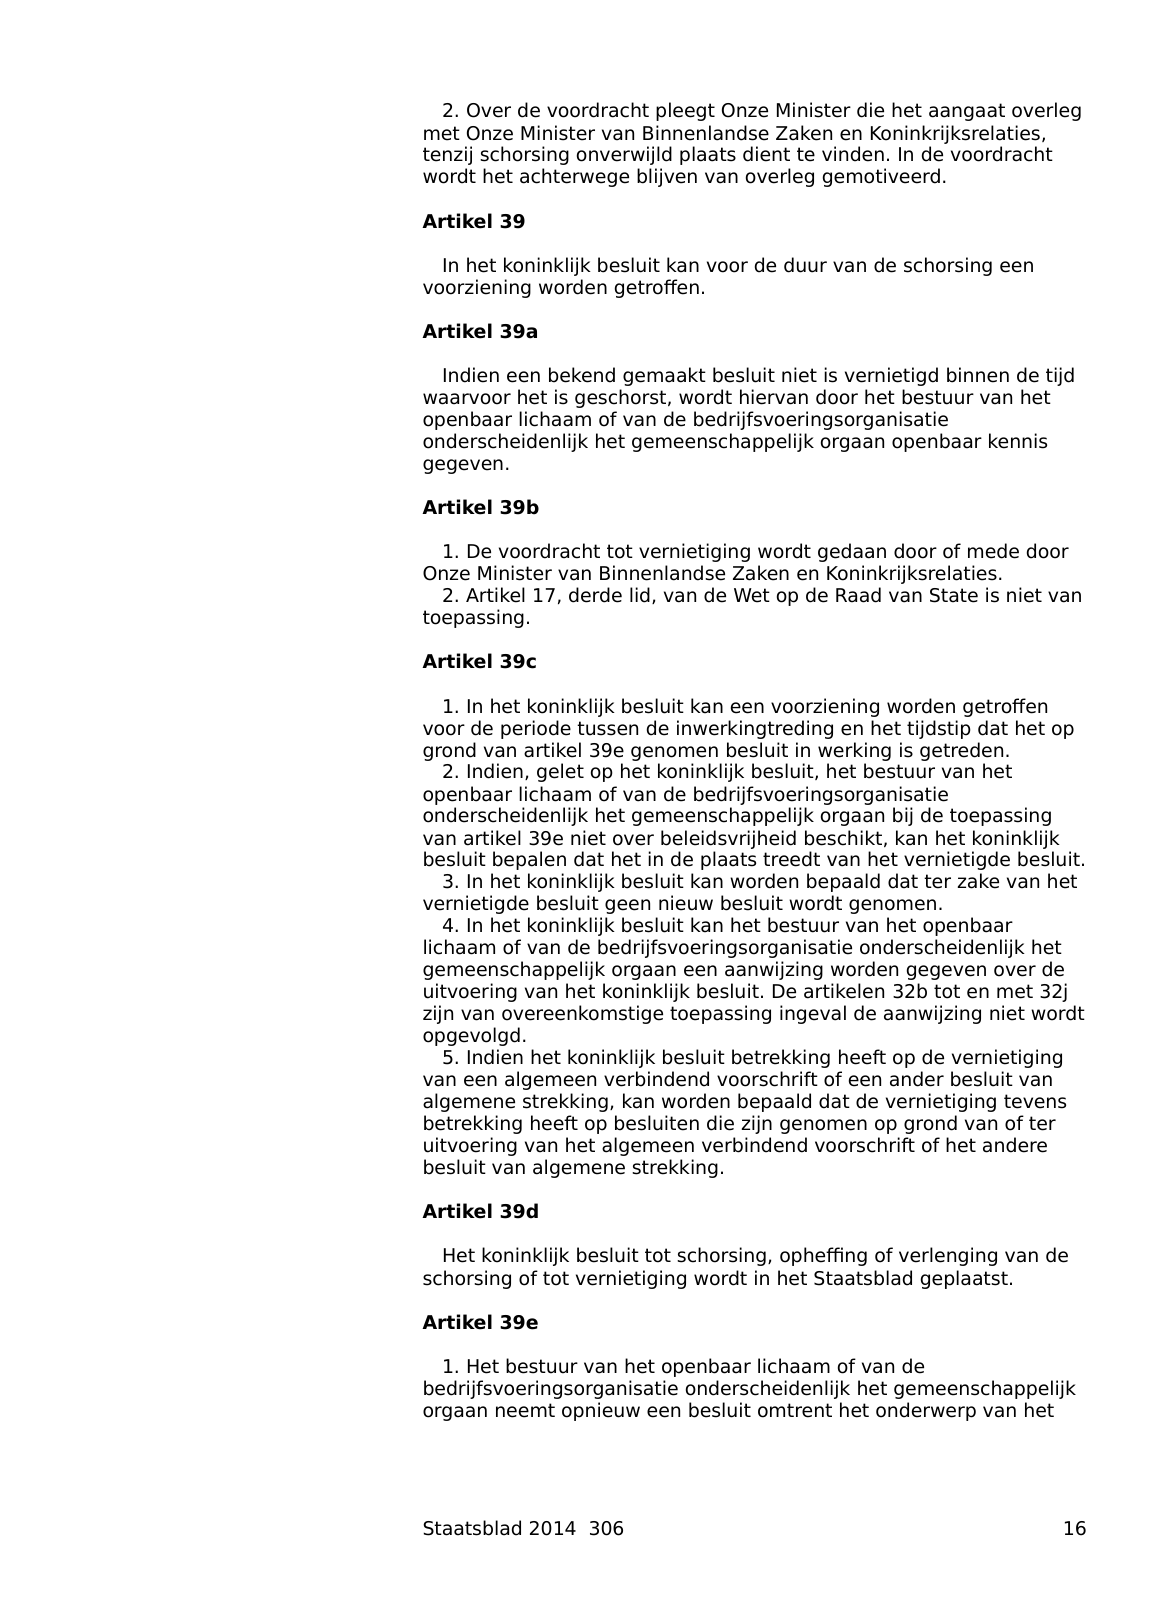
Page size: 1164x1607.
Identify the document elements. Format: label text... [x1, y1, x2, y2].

text 2. Indien, gelet op het koninklijk besluit, het bestuur van het openbaar lichaam of van de bedrijfsvoeringsorganisatie onderscheidenlijk het gemeenschappelijk orgaan bij de toepassing van artikel 39e niet over beleidsvrijheid beschikt, kan het koninklijk besluit bepalen dat het in de plaats treedt van het vernietigde besluit. [422, 761, 1087, 871]
text In het koninklijk besluit kan voor de duur van de schorsing een voorziening worden getroffen. [422, 255, 1087, 299]
text 5. Indien het koninklijk besluit betrekking heeft op de vernietiging van een algemeen verbindend voorschrift of een ander besluit van algemene strekking, kan worden bepaald dat de vernietiging tevens betrekking heeft op besluiten die zijn genomen op grond van of ter uitvoering van het algemeen verbindend voorschrift of het andere besluit van algemene strekking. [422, 1047, 1087, 1179]
text 1. In het koninklijk besluit kan een voorziening worden getroffen voor de periode tussen de inwerkingtreding en het tijdstip dat het op grond van artikel 39e genomen besluit in werking is getreden. [422, 696, 1087, 761]
text 1. Het bestuur van het openbaar lichaam of van de bedrijfsvoeringsorganisatie onderscheidenlijk het gemeenschappelijk orgaan neemt opnieuw een besluit omtrent het onderwerp van het [422, 1356, 1087, 1422]
subtitle Artikel 39 [422, 211, 1087, 232]
text 3. In het koninklijk besluit kan worden bepaald dat ter zake van het vernietigde besluit geen nieuw besluit wordt genomen. [422, 871, 1087, 915]
text 1. De voordracht tot vernietiging wordt gedaan door of mede door Onze Minister van Binnenlandse Zaken en Koninkrijksrelaties. [422, 541, 1087, 585]
text 4. In het koninklijk besluit kan het bestuur van het openbaar lichaam of van de bedrijfsvoeringsorganisatie onderscheidenlijk het gemeenschappelijk orgaan een aanwijzing worden gegeven over de uitvoering van het koninklijk besluit. De artikelen 32b tot en met 32j zijn van overeenkomstige toepassing ingeval de aanwijzing niet wordt opgevolgd. [422, 915, 1087, 1047]
subtitle Artikel 39a [422, 321, 1087, 343]
text Indien een bekend gemaakt besluit niet is vernietigd binnen de tijd waarvoor het is geschorst, wordt hiervan door het bestuur van het openbaar lichaam of van de bedrijfsvoeringsorganisatie onderscheidenlijk het gemeenschappelijk orgaan openbaar kennis gegeven. [422, 365, 1087, 475]
text 2. Artikel 17, derde lid, van de Wet op de Raad van State is niet van toepassing. [422, 585, 1087, 629]
subtitle Artikel 39d [422, 1201, 1087, 1223]
subtitle Artikel 39c [422, 651, 1087, 673]
text 2. Over de voordracht pleegt Onze Minister die het aangaat overleg met Onze Minister van Binnenlandse Zaken en Koninkrijksrelaties, tenzij schorsing onverwijld plaats dient te vinden. In de voordracht wordt het achterwege blijven van overleg gemotiveerd. [422, 100, 1087, 188]
subtitle Artikel 39b [422, 497, 1087, 519]
text Het koninklijk besluit tot schorsing, opheffing of verlenging van de schorsing of tot vernietiging wordt in het Staatsblad geplaatst. [422, 1245, 1087, 1289]
subtitle Artikel 39e [422, 1312, 1087, 1333]
